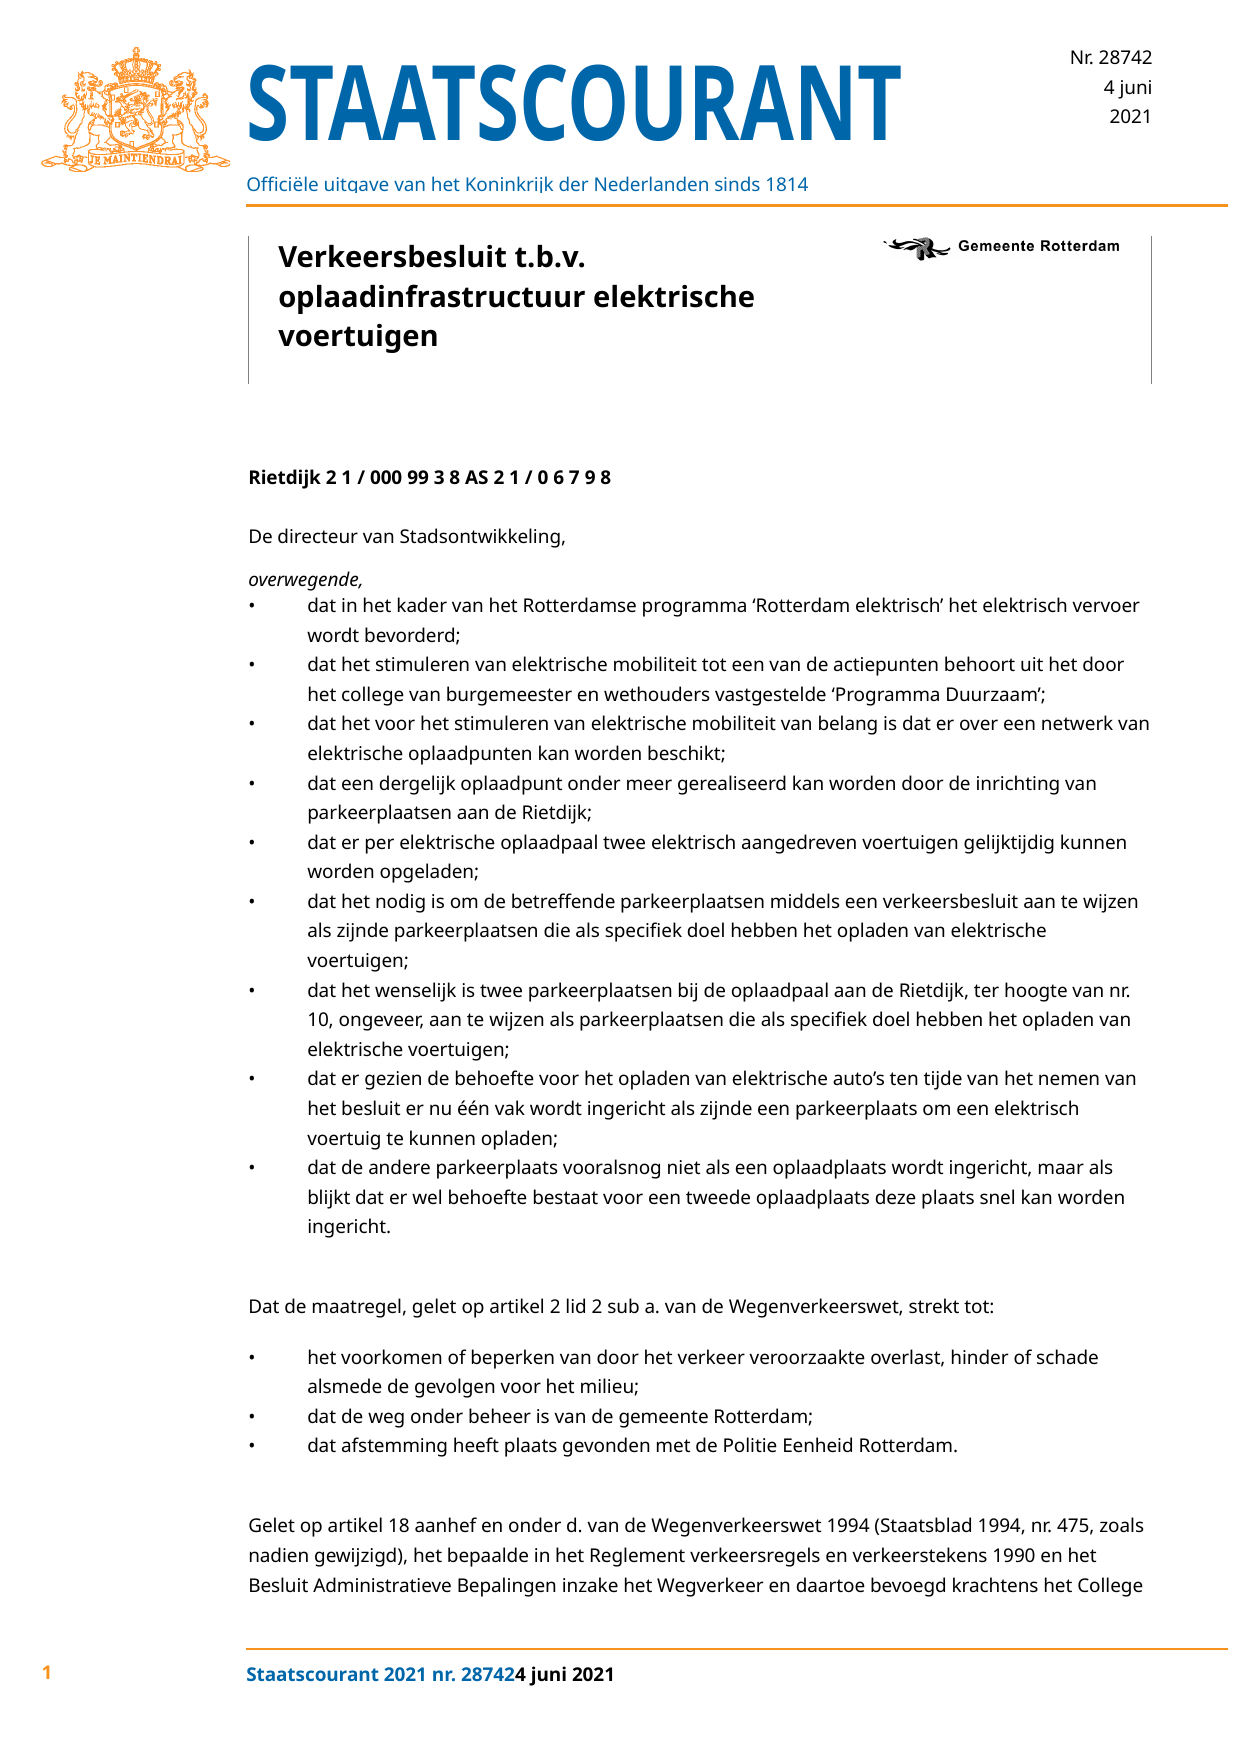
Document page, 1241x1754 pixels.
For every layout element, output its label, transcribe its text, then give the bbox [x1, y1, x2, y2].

list dat er gezien de behoefte voor het opladen van elektrische auto’s ten tijde van het nemen van het besluit er nu één vak wordt ingericht als zijnde een parkeerplaats om een elektrisch voertuig te kunnen opladen; [248, 1066, 1152, 1151]
text De directeur van Stadsontwikkeling, [248, 523, 1152, 549]
list dat er per elektrische oplaadpaal twee elektrisch aangedreven voertuigen gelijktijdig kunnen worden opgeladen; [248, 829, 1152, 884]
list dat het nodig is om de betreffende parkeerplaatsen middels een verkeersbesluit aan te wijzen als zijnde parkeerplaatsen die als specifiek doel hebben het opladen van elektrische voertuigen; [248, 888, 1152, 973]
picture [41, 47, 231, 172]
table_header Verkeersbesluit t.b.v. oplaadinfrastructuur elektrische voertuigen [249, 236, 850, 384]
list dat het stimuleren van elektrische mobiliteit tot een van de actiepunten behoort uit het door het college van burgemeester en wethouders vastgestelde ‘Programma Duurzaam’; [248, 651, 1152, 707]
table_header [850, 236, 1151, 384]
list dat de weg onder beheer is van de gemeente Rotterdam; [248, 1403, 1152, 1429]
list dat afstemming heeft plaats gevonden met de Politie Eenheid Rotterdam. [248, 1433, 1152, 1458]
list dat het voor het stimuleren van elektrische mobiliteit van belang is dat er over een netwerk van elektrische oplaadpunten kan worden beschikt; [248, 711, 1152, 766]
picture [882, 236, 1119, 261]
text Gelet op artikel 18 aanhef en onder d. van de Wegenverkeerswet 1994 (Staatsblad 1994, nr. 475, zoals nadien gewijzigd), het bepaalde in het Reglement verkeersregels en verkeerstekens 1990 en het Besluit Administratieve Bepalingen inzake het Wegverkeer en daartoe bevoegd krachtens het College [248, 1513, 1152, 1598]
list dat een dergelijk oplaadpunt onder meer gerealiseerd kan worden door de inrichting van parkeerplaatsen aan de Rietdijk; [248, 770, 1152, 825]
text Dat de maatregel, gelet op artikel 2 lid 2 sub a. van de Wegenverkeerswet, strekt tot: [248, 1293, 1152, 1319]
list dat het wenselijk is twee parkeerplaatsen bij de oplaadpaal aan de Rietdijk, ter hoogte van nr. 10, ongeveer, aan te wijzen als parkeerplaatsen die als specifiek doel hebben het opladen van elektrische voertuigen; [248, 977, 1152, 1062]
text overwegende, [248, 567, 1152, 592]
text Rietdijk 2 1 / 000 99 3 8 AS 2 1 / 0 6 7 9 8 [248, 464, 1152, 490]
list het voorkomen of beperken van door het verkeer veroorzaakte overlast, hinder of schade alsmede de gevolgen voor het milieu; [248, 1344, 1152, 1399]
list dat in het kader van het Rotterdamse programma ‘Rotterdam elektrisch’ het elektrisch vervoer wordt bevorderd; [248, 592, 1152, 648]
list dat de andere parkeerplaats vooralsnog niet als een oplaadplaats wordt ingericht, maar als blijkt dat er wel behoefte bestaat voor een tweede oplaadplaats deze plaats snel kan worden ingericht. [248, 1154, 1152, 1239]
